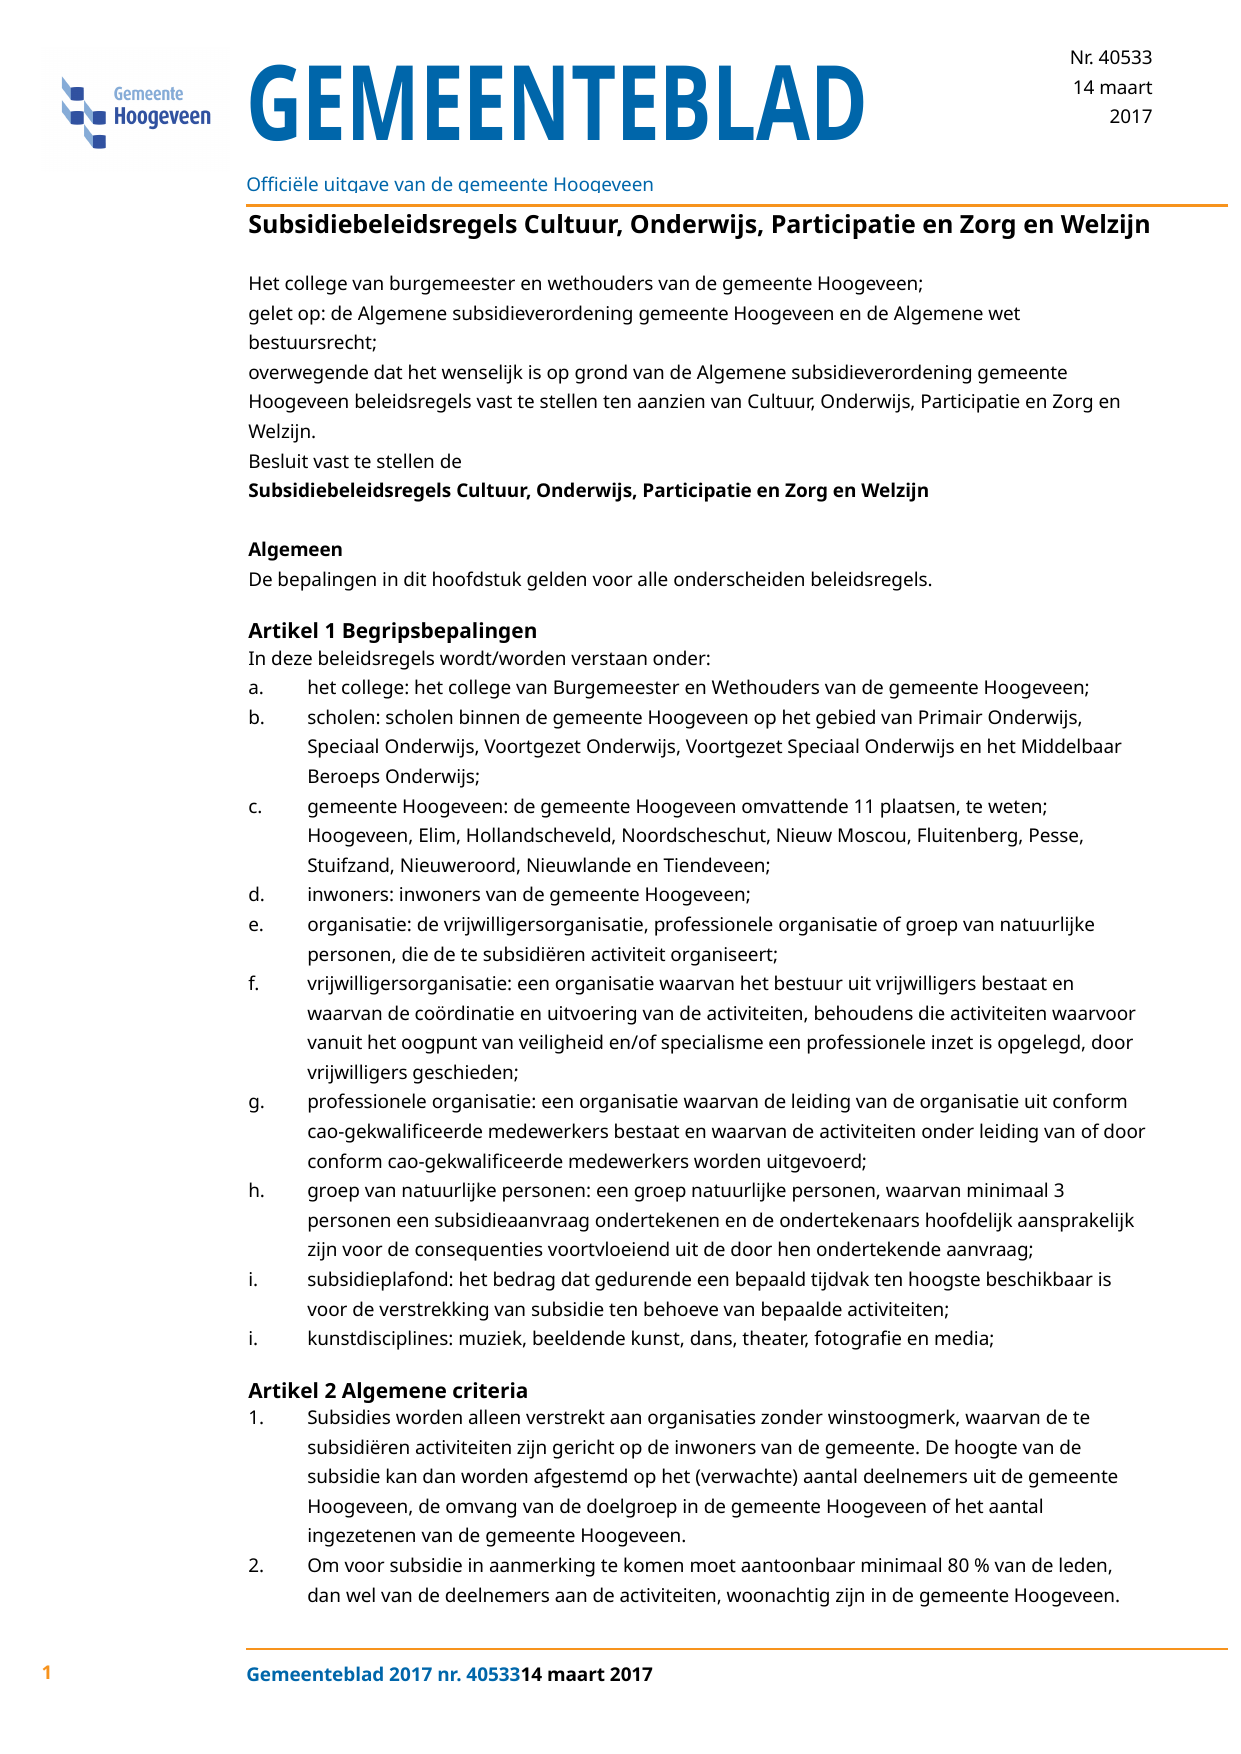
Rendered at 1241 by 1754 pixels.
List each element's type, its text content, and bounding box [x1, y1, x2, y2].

text Artikel 2 Algemene criteria [248, 1376, 1152, 1404]
text De bepalingen in dit hoofdstuk gelden voor alle onderscheiden beleidsregels. [248, 566, 1152, 592]
picture [41, 47, 231, 172]
text overwegende dat het wenselijk is op grond van de Algemene subsidieverordening gemeente Hoogeveen beleidsregels vast te stellen ten aanzien van Cultuur, Onderwijs, Participatie en Zorg en Welzijn. [248, 359, 1152, 444]
text Besluit vast te stellen de [248, 448, 1152, 473]
list organisatie: de vrijwilligersorganisatie, professionele organisatie of groep van natuurlijke personen, die de te subsidiëren activiteit organiseert; [248, 911, 1152, 967]
text Artikel 1 Begripsbepalingen [248, 617, 1152, 645]
text In deze beleidsregels wordt/worden verstaan onder: [248, 645, 1152, 671]
list Subsidies worden alleen verstrekt aan organisaties zonder winstoogmerk, waarvan de te subsidiëren activiteiten zijn gericht op de inwoners van de gemeente. De hoogte van de subsidie kan dan worden afgestemd op het (verwachte) aantal deelnemers uit de gemeente Hoogeveen, de omvang van de doelgroep in de gemeente Hoogeveen of het aantal ingezetenen van de gemeente Hoogeveen. [248, 1404, 1152, 1548]
list Om voor subsidie in aanmerking te komen moet aantoonbaar minimaal 80 % van de leden, dan wel van de deelnemers aan de activiteiten, woonachtig zijn in de gemeente Hoogeveen. [248, 1552, 1152, 1607]
text Subsidiebeleidsregels Cultuur, Onderwijs, Participatie en Zorg en Welzijn [248, 477, 1152, 503]
list inwoners: inwoners van de gemeente Hoogeveen; [248, 882, 1152, 907]
list gemeente Hoogeveen: de gemeente Hoogeveen omvattende 11 plaatsen, te weten; Hoogeveen, Elim, Hollandscheveld, Noordscheschut, Nieuw Moscou, Fluitenberg, Pesse, Stuifzand, Nieuweroord, Nieuwlande en Tiendeveen; [248, 793, 1152, 878]
list groep van natuurlijke personen: een groep natuurlijke personen, waarvan minimaal 3 personen een subsidieaanvraag ondertekenen en de ondertekenaars hoofdelijk aansprakelijk zijn voor de consequenties voortvloeiend uit de door hen ondertekende aanvraag; [248, 1177, 1152, 1262]
list scholen: scholen binnen de gemeente Hoogeveen op het gebied van Primair Onderwijs, Speciaal Onderwijs, Voortgezet Onderwijs, Voortgezet Speciaal Onderwijs en het Middelbaar Beroeps Onderwijs; [248, 704, 1152, 789]
text Algemeen [248, 537, 1152, 562]
text Subsidiebeleidsregels Cultuur, Onderwijs, Participatie en Zorg en Welzijn [248, 207, 1152, 241]
list kunstdisciplines: muziek, beeldende kunst, dans, theater, fotografie en media; [248, 1325, 1152, 1351]
list vrijwilligersorganisatie: een organisatie waarvan het bestuur uit vrijwilligers bestaat en waarvan de coördinatie en uitvoering van de activiteiten, behoudens die activiteiten waarvoor vanuit het oogpunt van veiligheid en/of specialisme een professionele inzet is opgelegd, door vrijwilligers geschieden; [248, 970, 1152, 1085]
list professionele organisatie: een organisatie waarvan de leiding van de organisatie uit conform cao-gekwalificeerde medewerkers bestaat en waarvan de activiteiten onder leiding van of door conform cao-gekwalificeerde medewerkers worden uitgevoerd; [248, 1089, 1152, 1174]
list het college: het college van Burgemeester en Wethouders van de gemeente Hoogeveen; [248, 674, 1152, 700]
list subsidieplafond: het bedrag dat gedurende een bepaald tijdvak ten hoogste beschikbaar is voor de verstrekking van subsidie ten behoeve van bepaalde activiteiten; [248, 1266, 1152, 1322]
text gelet op: de Algemene subsidieverordening gemeente Hoogeveen en de Algemene wet bestuursrecht; [248, 300, 1152, 355]
text Het college van burgemeester en wethouders van de gemeente Hoogeveen; [248, 270, 1152, 296]
